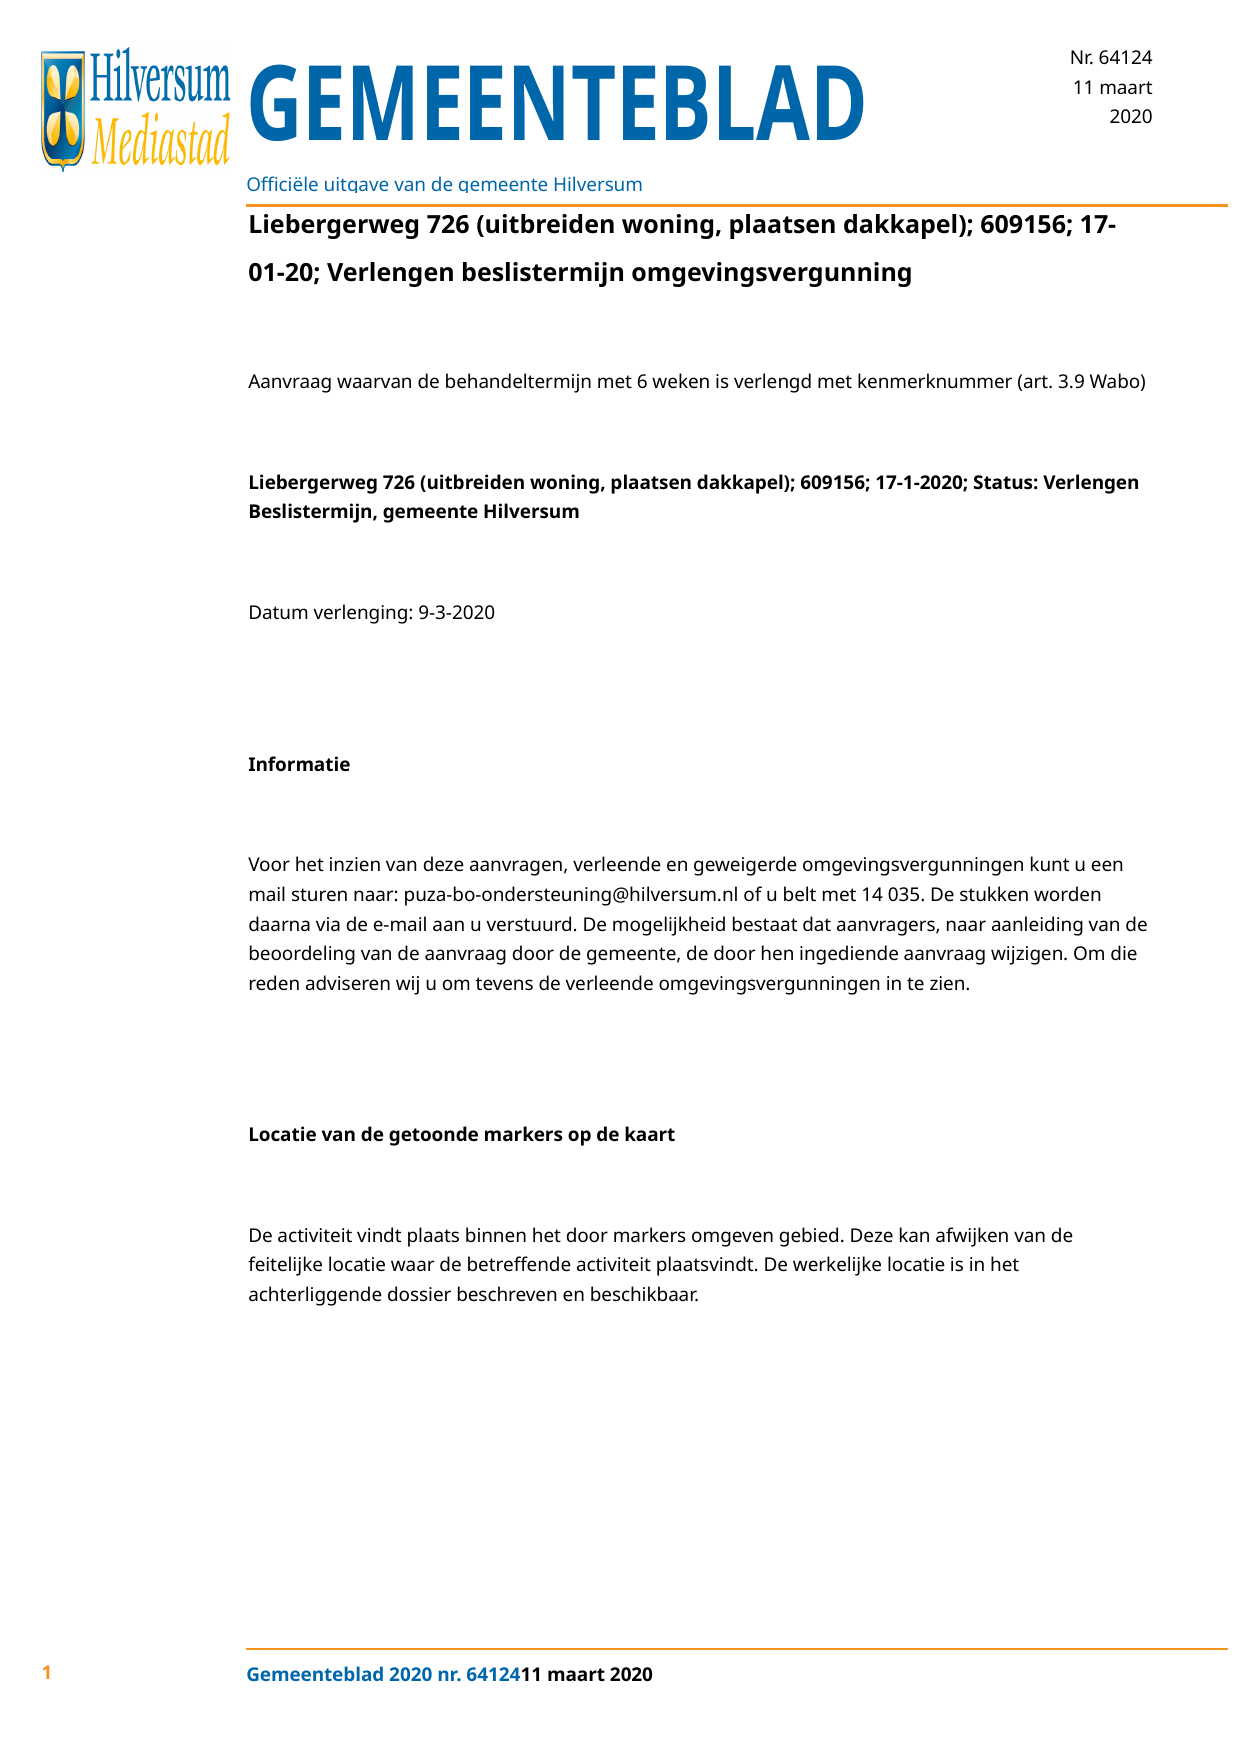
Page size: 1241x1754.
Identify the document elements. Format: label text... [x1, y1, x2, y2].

text Datum verlenging: 9-3-2020 [248, 599, 1152, 625]
text Liebergerweg 726 (uitbreiden woning, plaatsen dakkapel); 609156; 17-01-20; Verlengen beslistermijn omgevingsvergunning [248, 207, 1152, 288]
text Liebergerweg 726 (uitbreiden woning, plaatsen dakkapel); 609156; 17-1-2020; Status: Verlengen Beslistermijn, gemeente Hilversum [248, 469, 1152, 524]
picture [41, 47, 231, 172]
text Voor het inzien van deze aanvragen, verleende en geweigerde omgevingsvergunningen kunt u een mail sturen naar: puza-bo-ondersteuning@hilversum.nl of u belt met 14 035. De stukken worden daarna via de e-mail aan u verstuurd. De mogelijkheid bestaat dat aanvragers, naar aanleiding van de beoordeling van de aanvraag door de gemeente, de door hen ingediende aanvraag wijzigen. Om die reden adviseren wij u om tevens de verleende omgevingsvergunningen in te zien. [248, 852, 1152, 996]
text Aanvraag waarvan de behandeltermijn met 6 weken is verlengd met kenmerknummer (art. 3.9 Wabo) [248, 368, 1152, 394]
text Informatie [248, 751, 1152, 777]
text De activiteit vindt plaats binnen het door markers omgeven gebied. Deze kan afwijken van de feitelijke locatie waar de betreffende activiteit plaatsvindt. De werkelijke locatie is in het achterliggende dossier beschreven en beschikbaar. [248, 1222, 1152, 1307]
text Locatie van de getoonde markers op de kaart [248, 1121, 1152, 1147]
